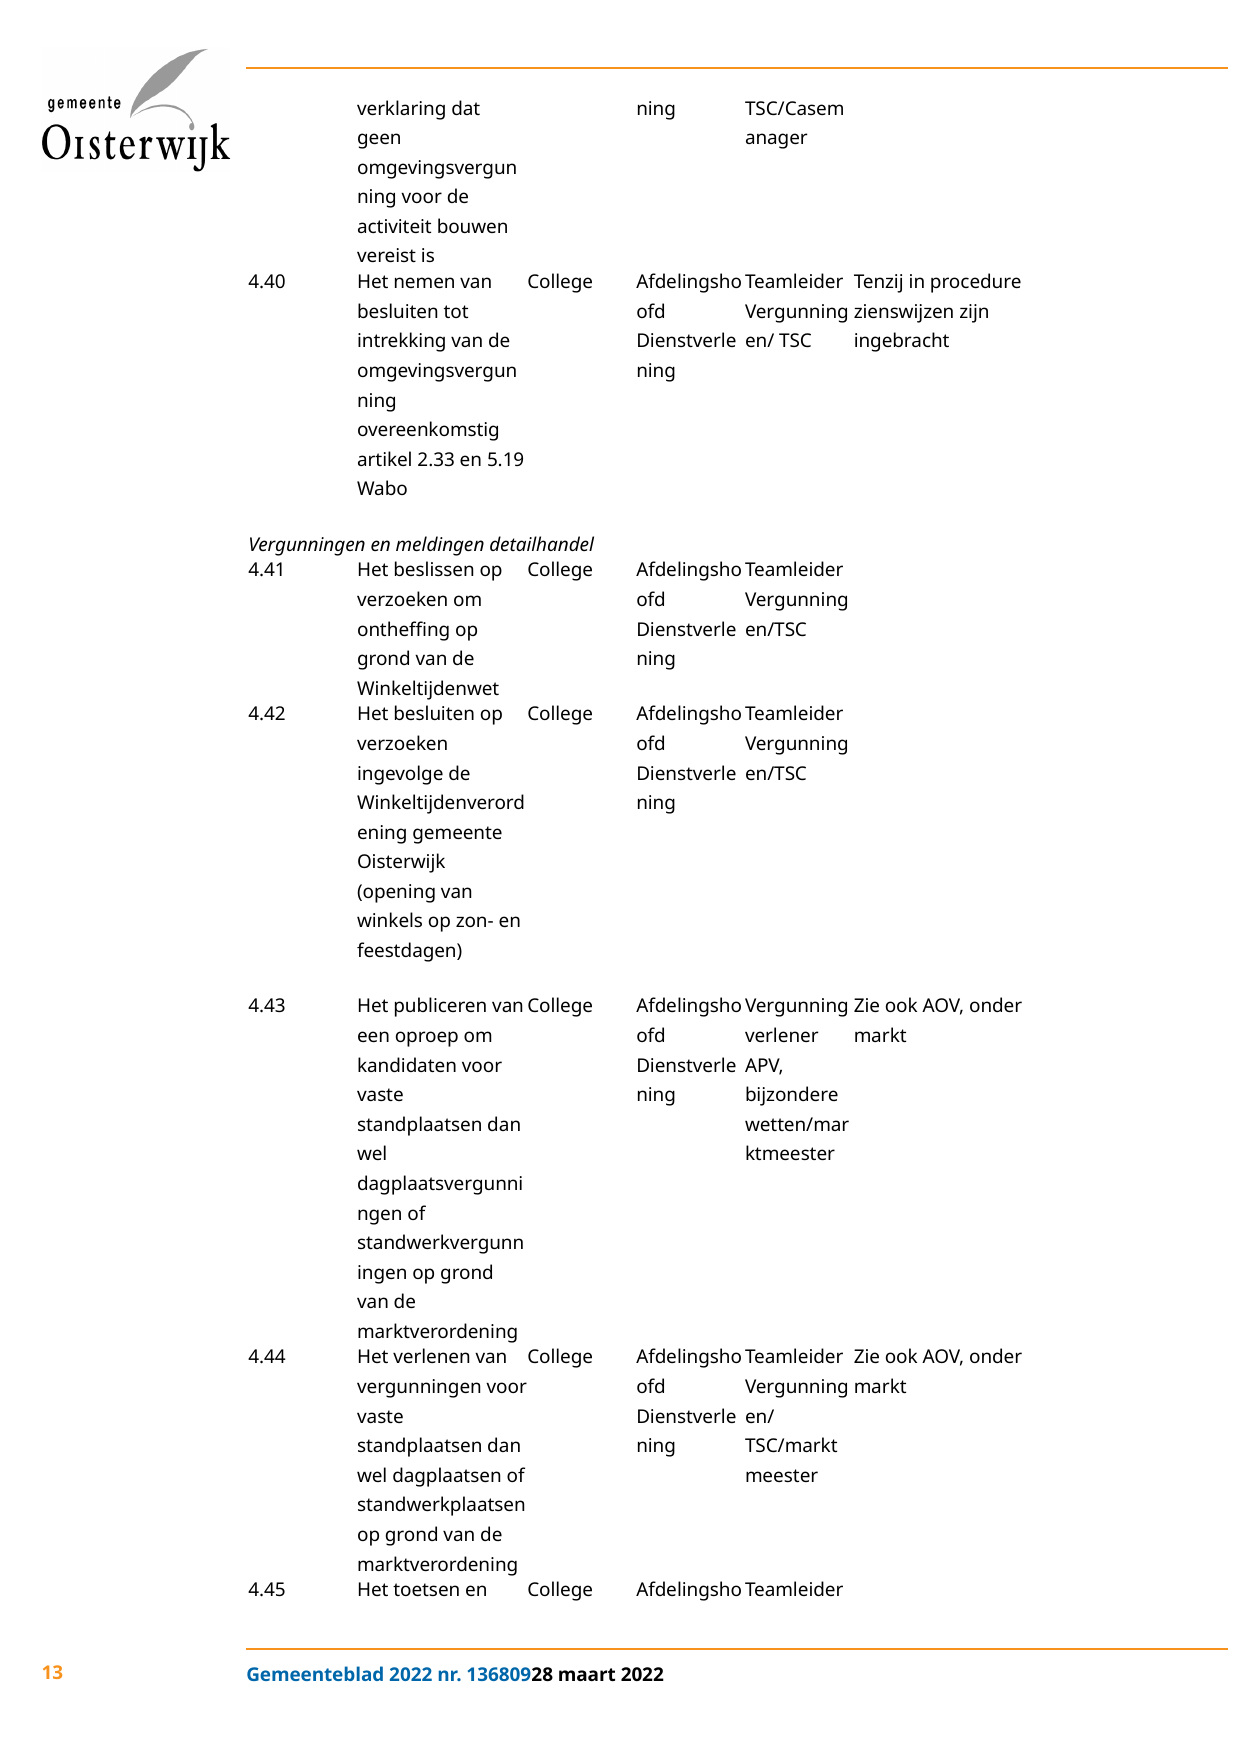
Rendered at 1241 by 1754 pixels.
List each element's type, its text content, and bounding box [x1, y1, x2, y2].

table_cell College [527, 1577, 636, 1602]
table_cell [854, 557, 1043, 701]
table_cell Tenzij in procedure zienswijzen zijn ingebracht [854, 269, 1043, 531]
table_cell ning [636, 95, 745, 268]
table_cell Teamleider [745, 1577, 853, 1602]
table_cell Het publiceren van een oproep om kandidaten voor vaste standplaatsen dan wel dagplaatsvergunningen of standwerkvergunningen op grond van de marktverordening [357, 993, 527, 1344]
table_cell Teamleider Vergunningen/ TSC/marktmeester [745, 1344, 853, 1577]
table_cell [1043, 1577, 1152, 1602]
table_cell [1043, 531, 1152, 557]
table_cell Afdelingshoofd Dienstverlening [636, 269, 745, 531]
table_cell Het besluiten op verzoeken ingevolge de Winkeltijdenverordening gemeente Oisterwijk (opening van winkels op zon- en feestdagen) [357, 701, 527, 993]
table_cell Afdelingshoofd Dienstverlening [636, 1344, 745, 1577]
table_cell 4.42 [248, 701, 357, 993]
table_cell [1043, 269, 1152, 531]
table_cell TSC/Casemanager [745, 95, 853, 268]
table_cell 4.41 [248, 557, 357, 701]
table_cell [854, 701, 1043, 993]
table_cell Teamleider Vergunningen/TSC [745, 701, 853, 993]
table_cell College [527, 701, 636, 993]
table_cell College [527, 557, 636, 701]
table_cell Zie ook AOV, onder markt [854, 993, 1043, 1344]
table_cell College [527, 269, 636, 531]
table_cell Vergunningverlener APV, bijzondere wetten/marktmeester [745, 993, 853, 1344]
picture [41, 47, 231, 172]
table_cell Het toetsen en [357, 1577, 527, 1602]
table_cell [527, 95, 636, 268]
table_cell Afdelingshoofd Dienstverlening [636, 557, 745, 701]
table_cell [1043, 701, 1152, 993]
table_cell [1043, 95, 1152, 268]
table_cell Afdelingshoofd Dienstverlening [636, 993, 745, 1344]
table_cell Afdelingshoofd Dienstverlening [636, 701, 745, 993]
table_cell Het nemen van besluiten tot intrekking van de omgevingsvergunning overeenkomstig artikel 2.33 en 5.19 Wabo [357, 269, 527, 531]
table_cell [1043, 1344, 1152, 1577]
table_cell Vergunningen en meldingen detailhandel [248, 531, 1043, 557]
table_cell Teamleider Vergunningen/ TSC [745, 269, 853, 531]
table_cell verklaring dat geen omgevingsvergunning voor de activiteit bouwen vereist is [357, 95, 527, 268]
table_cell Afdelingsho [636, 1577, 745, 1602]
table_cell 4.44 [248, 1344, 357, 1577]
table_cell Het verlenen van vergunningen voor vaste standplaatsen dan wel dagplaatsen of standwerkplaatsen op grond van de marktverordening [357, 1344, 527, 1577]
table_cell Zie ook AOV, onder markt [854, 1344, 1043, 1577]
table_cell [854, 1577, 1043, 1602]
table_cell [854, 95, 1043, 268]
table_cell Het beslissen op verzoeken om ontheffing op grond van de Winkeltijdenwet [357, 557, 527, 701]
table_cell College [527, 993, 636, 1344]
table_cell College [527, 1344, 636, 1577]
table_cell 4.45 [248, 1577, 357, 1602]
table_cell [248, 95, 357, 268]
table_cell 4.40 [248, 269, 357, 531]
table_cell 4.43 [248, 993, 357, 1344]
table_cell [1043, 993, 1152, 1344]
table_cell Teamleider Vergunningen/TSC [745, 557, 853, 701]
table_cell [1043, 557, 1152, 701]
